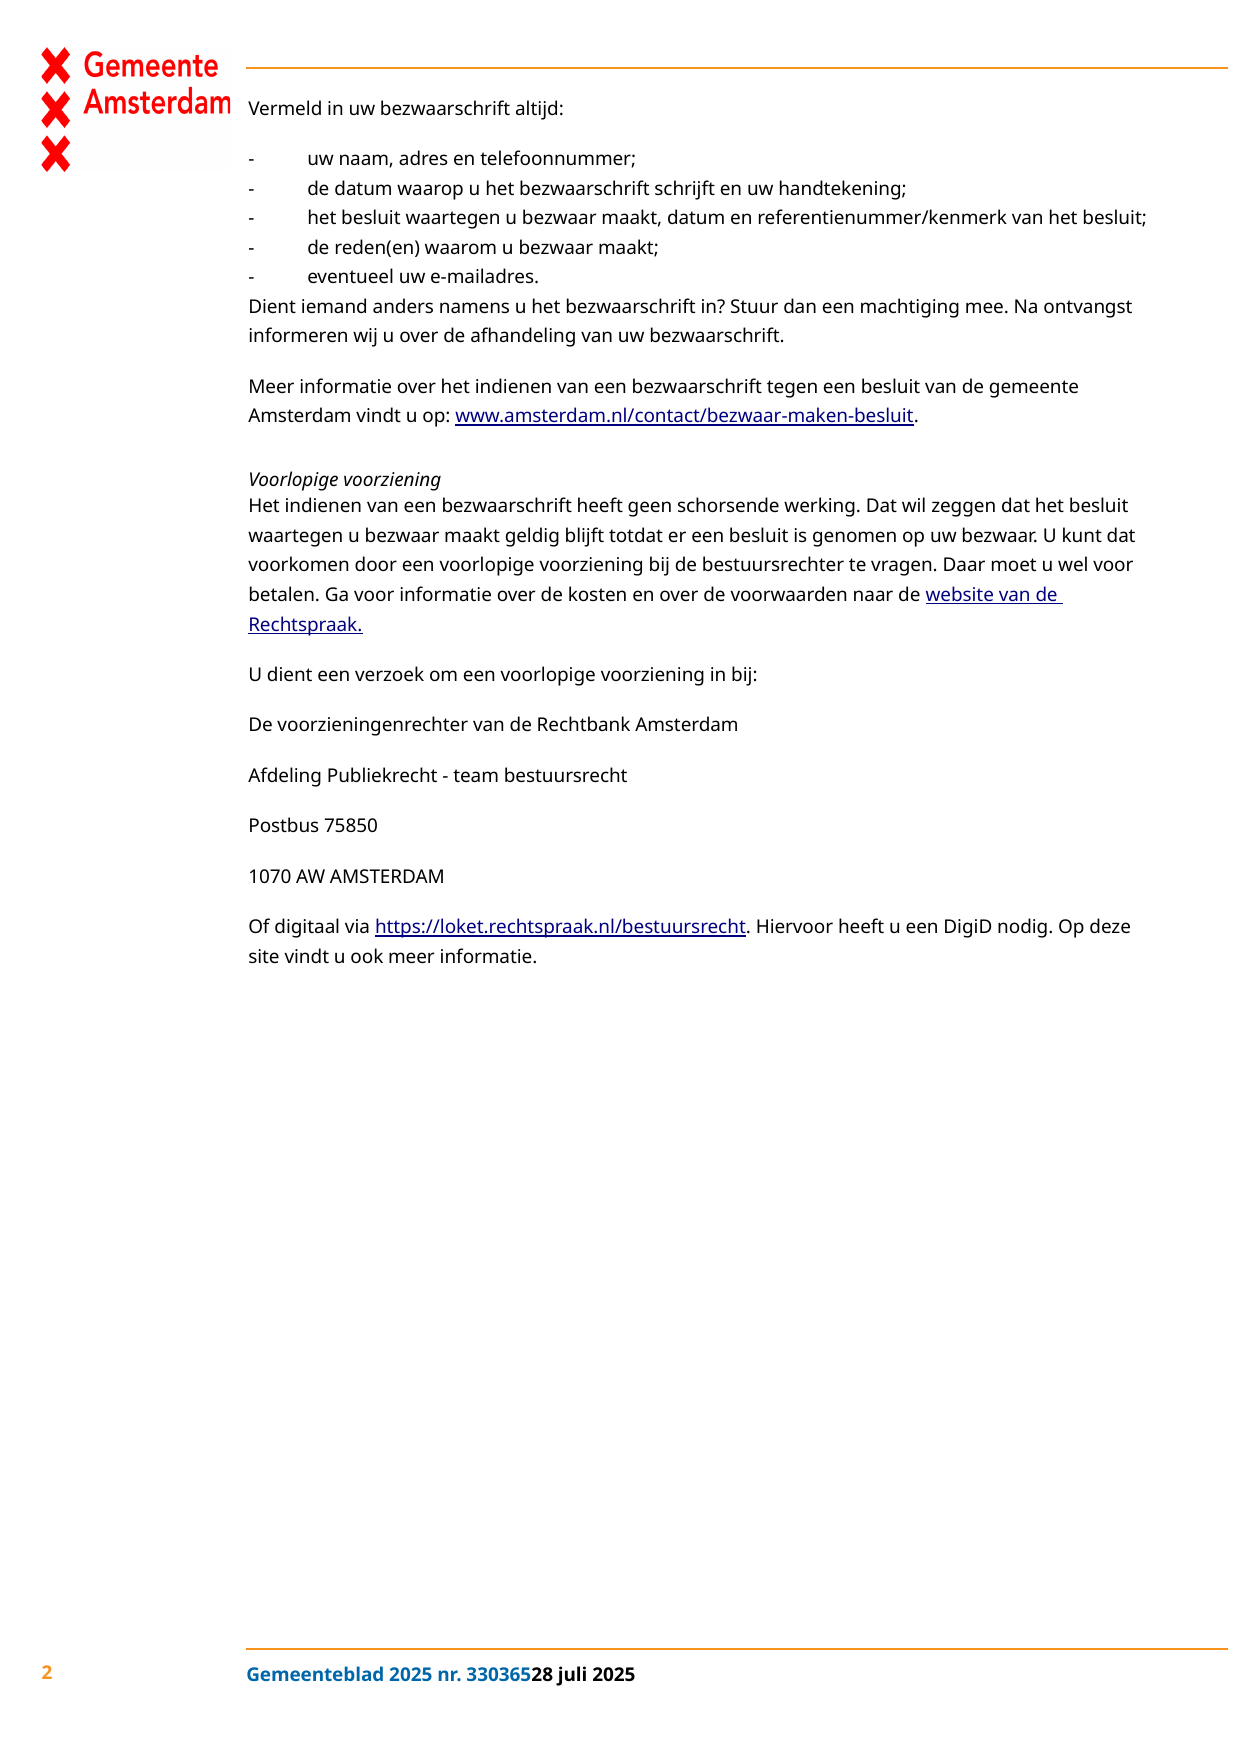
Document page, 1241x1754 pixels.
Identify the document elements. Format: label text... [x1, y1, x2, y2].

text 1070 AW AMSTERDAM [248, 863, 1152, 888]
text Of digitaal via https://loket.rechtspraak.nl/bestuursrecht. Hiervoor heeft u een DigiD nodig. Op deze site vindt u ook meer informatie. [248, 913, 1152, 968]
text Het indienen van een bezwaarschrift heeft geen schorsende werking. Dat wil zeggen dat het besluit waartegen u bezwaar maakt geldig blijft totdat er een besluit is genomen op uw bezwaar. U kunt dat voorkomen door een voorlopige voorziening bij de bestuursrechter te vragen. Daar moet u wel voor betalen. Ga voor informatie over de kosten en over de voorwaarden naar de website van de Rechtspraak. [248, 492, 1152, 636]
list het besluit waartegen u bezwaar maakt, datum en referentienummer/kenmerk van het besluit; [248, 204, 1152, 230]
text Vermeld in uw bezwaarschrift altijd: [248, 95, 1152, 121]
list eventueel uw e-mailadres. [248, 263, 1152, 289]
list de reden(en) waarom u bezwaar maakt; [248, 234, 1152, 260]
text U dient een verzoek om een voorlopige voorziening in bij: [248, 661, 1152, 687]
text Dient iemand anders namens u het bezwaarschrift in? Stuur dan een machtiging mee. Na ontvangst informeren wij u over de afhandeling van uw bezwaarschrift. [248, 293, 1152, 348]
text Meer informatie over het indienen van een bezwaarschrift tegen een besluit van de gemeente Amsterdam vindt u op: www.amsterdam.nl/contact/bezwaar-maken-besluit. [248, 373, 1152, 428]
text De voorzieningenrechter van de Rechtbank Amsterdam [248, 712, 1152, 737]
text Postbus 75850 [248, 812, 1152, 838]
list de datum waarop u het bezwaarschrift schrijft en uw handtekening; [248, 175, 1152, 201]
list uw naam, adres en telefoonnummer; [248, 145, 1152, 171]
text Voorlopige voorziening [248, 467, 1152, 492]
text Afdeling Publiekrecht - team bestuursrecht [248, 762, 1152, 788]
picture [41, 47, 231, 172]
